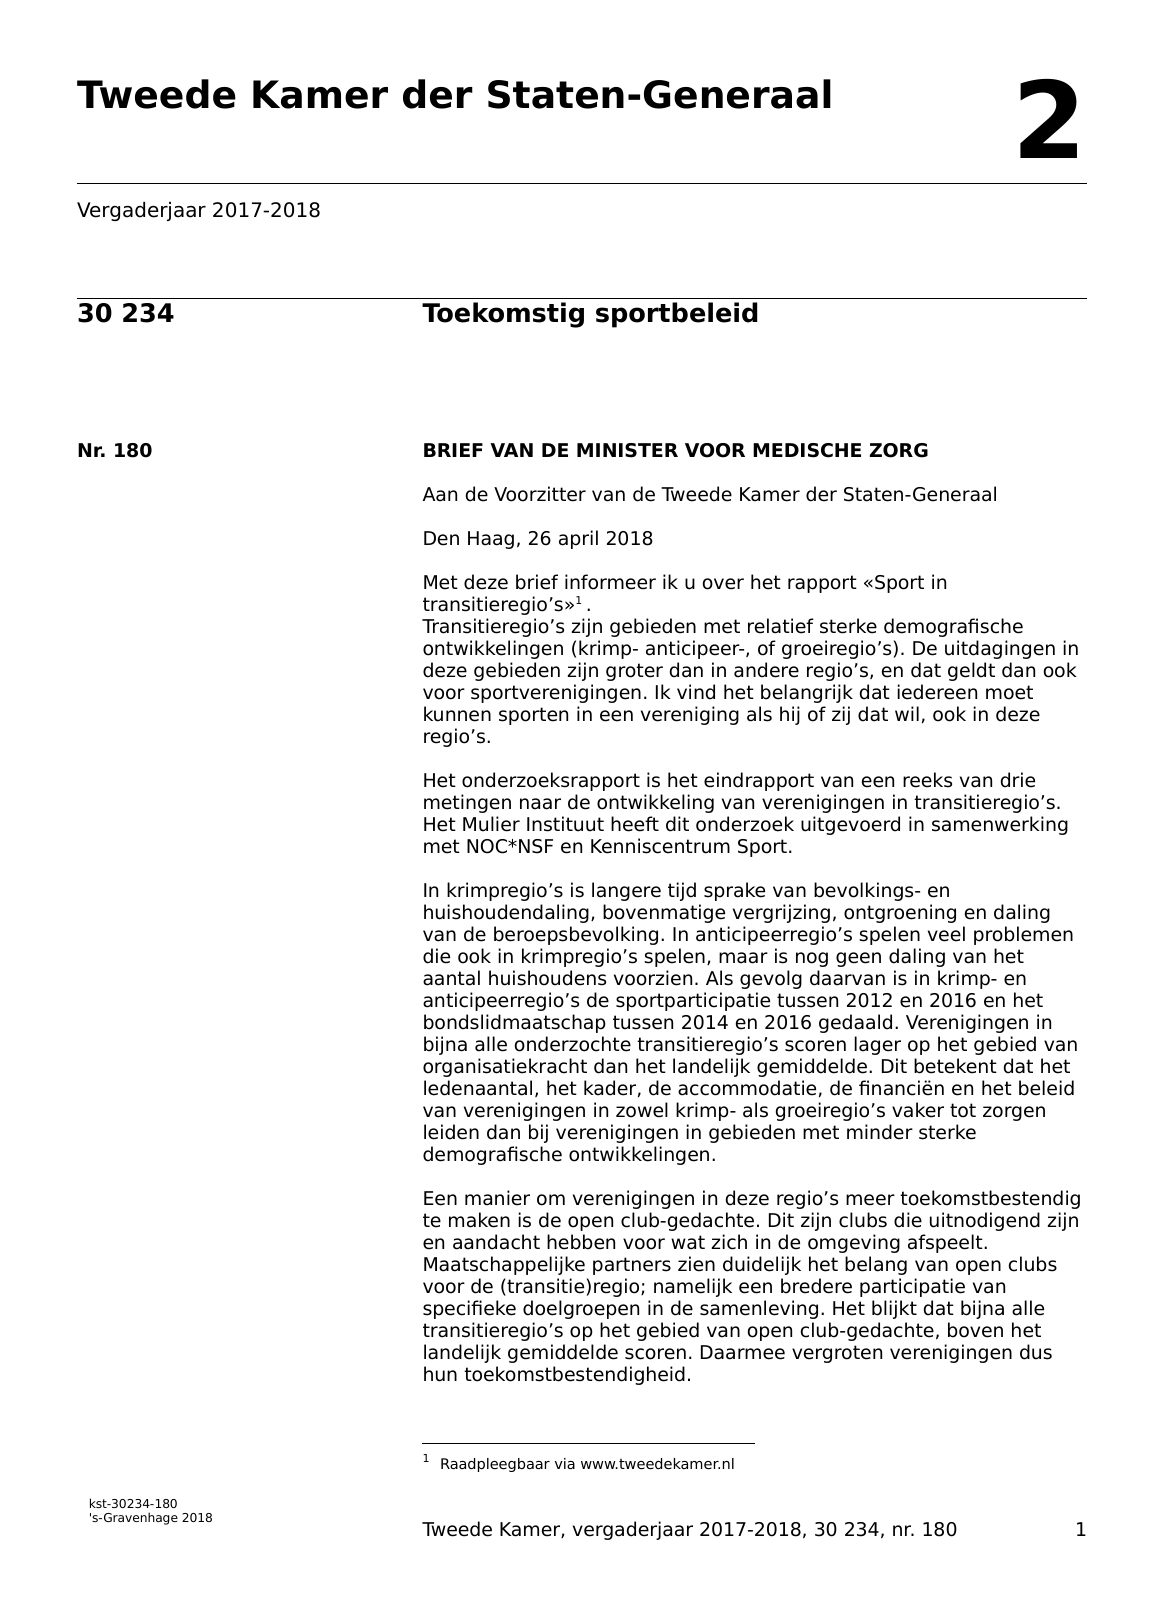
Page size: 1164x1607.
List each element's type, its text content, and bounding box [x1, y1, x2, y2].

text kst-30234-180 [88, 1497, 323, 1511]
text Den Haag, 26 april 2018 [422, 528, 1087, 550]
text In krimpregio’s is langere tijd sprake van bevolkings- en huishoudendaling, bovenmatige vergrijzing, ontgroening en daling van de beroepsbevolking. In anticipeerregio’s spelen veel problemen die ook in krimpregio’s spelen, maar is nog geen daling van het aantal huishoudens voorzien. Als gevolg daarvan is in krimp- en anticipeerregio’s de sportparticipatie tussen 2012 en 2016 en het bondslidmaatschap tussen 2014 en 2016 gedaald. Verenigingen in bijna alle onderzochte transitieregio’s scoren lager op het gebied van organisatiekracht dan het landelijk gemiddelde. Dit betekent dat het ledenaantal, het kader, de accommodatie, de financiën en het beleid van verenigingen in zowel krimp- als groeiregio’s vaker tot zorgen leiden dan bij verenigingen in gebieden met minder sterke demografische ontwikkelingen. [422, 880, 1087, 1166]
table_header 2 [886, 59, 1087, 183]
text 's-Gravenhage 2018 [88, 1511, 323, 1525]
text Het onderzoeksrapport is het eindrapport van een reeks van drie metingen naar de ontwikkeling van verenigingen in transitieregio’s. Het Mulier Instituut heeft dit onderzoek uitgevoerd in samenwerking met NOC*NSF en Kenniscentrum Sport. [422, 770, 1087, 858]
text Aan de Voorzitter van de Tweede Kamer der Staten-Generaal [422, 484, 1087, 506]
text Met deze brief informeer ik u over het rapport «Sport in transitieregio’s». [422, 572, 1087, 616]
text Transitieregio’s zijn gebieden met relatief sterke demografische ontwikkelingen (krimp- anticipeer-, of groeiregio’s). De uitdagingen in deze gebieden zijn groter dan in andere regio’s, en dat geldt dan ook voor sportverenigingen. Ik vind het belangrijk dat iedereen moet kunnen sporten in een vereniging als hij of zij dat wil, ook in deze regio’s. [422, 616, 1087, 748]
table_cell Vergaderjaar 2017-2018 [77, 184, 1087, 298]
text Raadpleegbaar via www.tweedekamer.nl [422, 1452, 1087, 1474]
subtitle Nr. 180 BRIEF VAN DE MINISTER VOOR MEDISCHE ZORG [77, 440, 1087, 462]
text Een manier om verenigingen in deze regio’s meer toekomstbestendig te maken is de open club-gedachte. Dit zijn clubs die uitnodigend zijn en aandacht hebben voor wat zich in de omgeving afspeelt. Maatschappelijke partners zien duidelijk het belang van open clubs voor de (transitie)regio; namelijk een bredere participatie van specifieke doelgroepen in de samenleving. Het blijkt dat bijna alle transitieregio’s op het gebied van open club-gedachte, boven het landelijk gemiddelde scoren. Daarmee vergroten verenigingen dus hun toekomstbestendigheid. [422, 1188, 1087, 1386]
subtitle 30 234 Toekomstig sportbeleid [77, 299, 1087, 329]
table_header Tweede Kamer der Staten-Generaal [77, 59, 886, 183]
